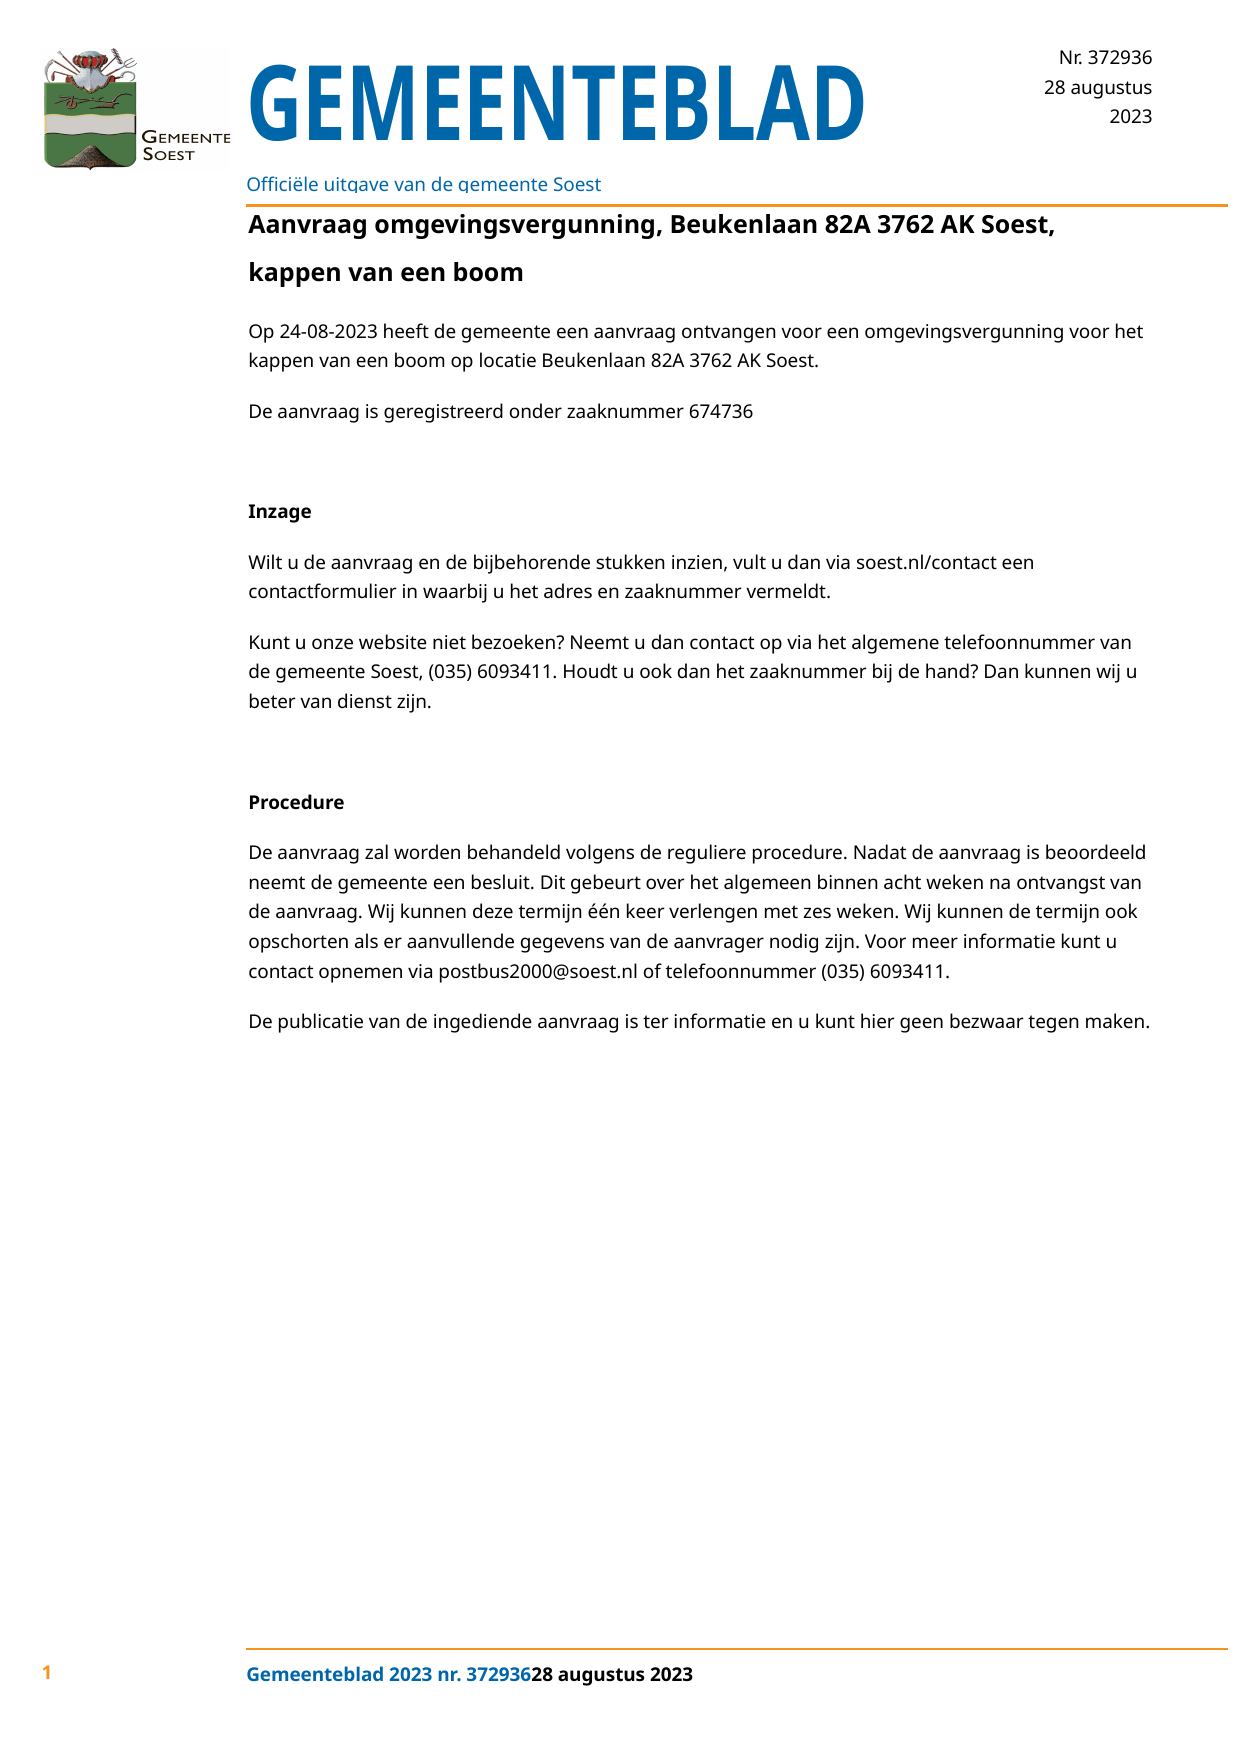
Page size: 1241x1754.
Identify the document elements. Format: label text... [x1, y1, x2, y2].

text Op 24-08-2023 heeft de gemeente een aanvraag ontvangen voor een omgevingsvergunning voor het kappen van een boom op locatie Beukenlaan 82A 3762 AK Soest. [248, 318, 1152, 373]
text De aanvraag zal worden behandeld volgens de reguliere procedure. Nadat de aanvraag is beoordeeld neemt de gemeente een besluit. Dit gebeurt over het algemeen binnen acht weken na ontvangst van de aanvraag. Wij kunnen deze termijn één keer verlengen met zes weken. Wij kunnen de termijn ook opschorten als er aanvullende gegevens van de aanvrager nodig zijn. Voor meer informatie kunt u contact opnemen via postbus2000@soest.nl of telefoonnummer (035) 6093411. [248, 839, 1152, 984]
text Kunt u onze website niet bezoeken? Neemt u dan contact op via het algemene telefoonnummer van de gemeente Soest, (035) 6093411. Houdt u ook dan het zaaknummer bij de hand? Dan kunnen wij u beter van dienst zijn. [248, 629, 1152, 714]
text Aanvraag omgevingsvergunning, Beukenlaan 82A 3762 AK Soest, kappen van een boom [248, 207, 1152, 288]
text Inzage [248, 499, 1152, 524]
picture [41, 47, 231, 172]
text Wilt u de aanvraag en de bijbehorende stukken inzien, vult u dan via soest.nl/contact een contactformulier in waarbij u het adres en zaaknummer vermeldt. [248, 549, 1152, 604]
text De publicatie van de ingediende aanvraag is ter informatie en u kunt hier geen bezwaar tegen maken. [248, 1008, 1152, 1034]
text De aanvraag is geregistreerd onder zaaknummer 674736 [248, 398, 1152, 424]
text Procedure [248, 789, 1152, 815]
